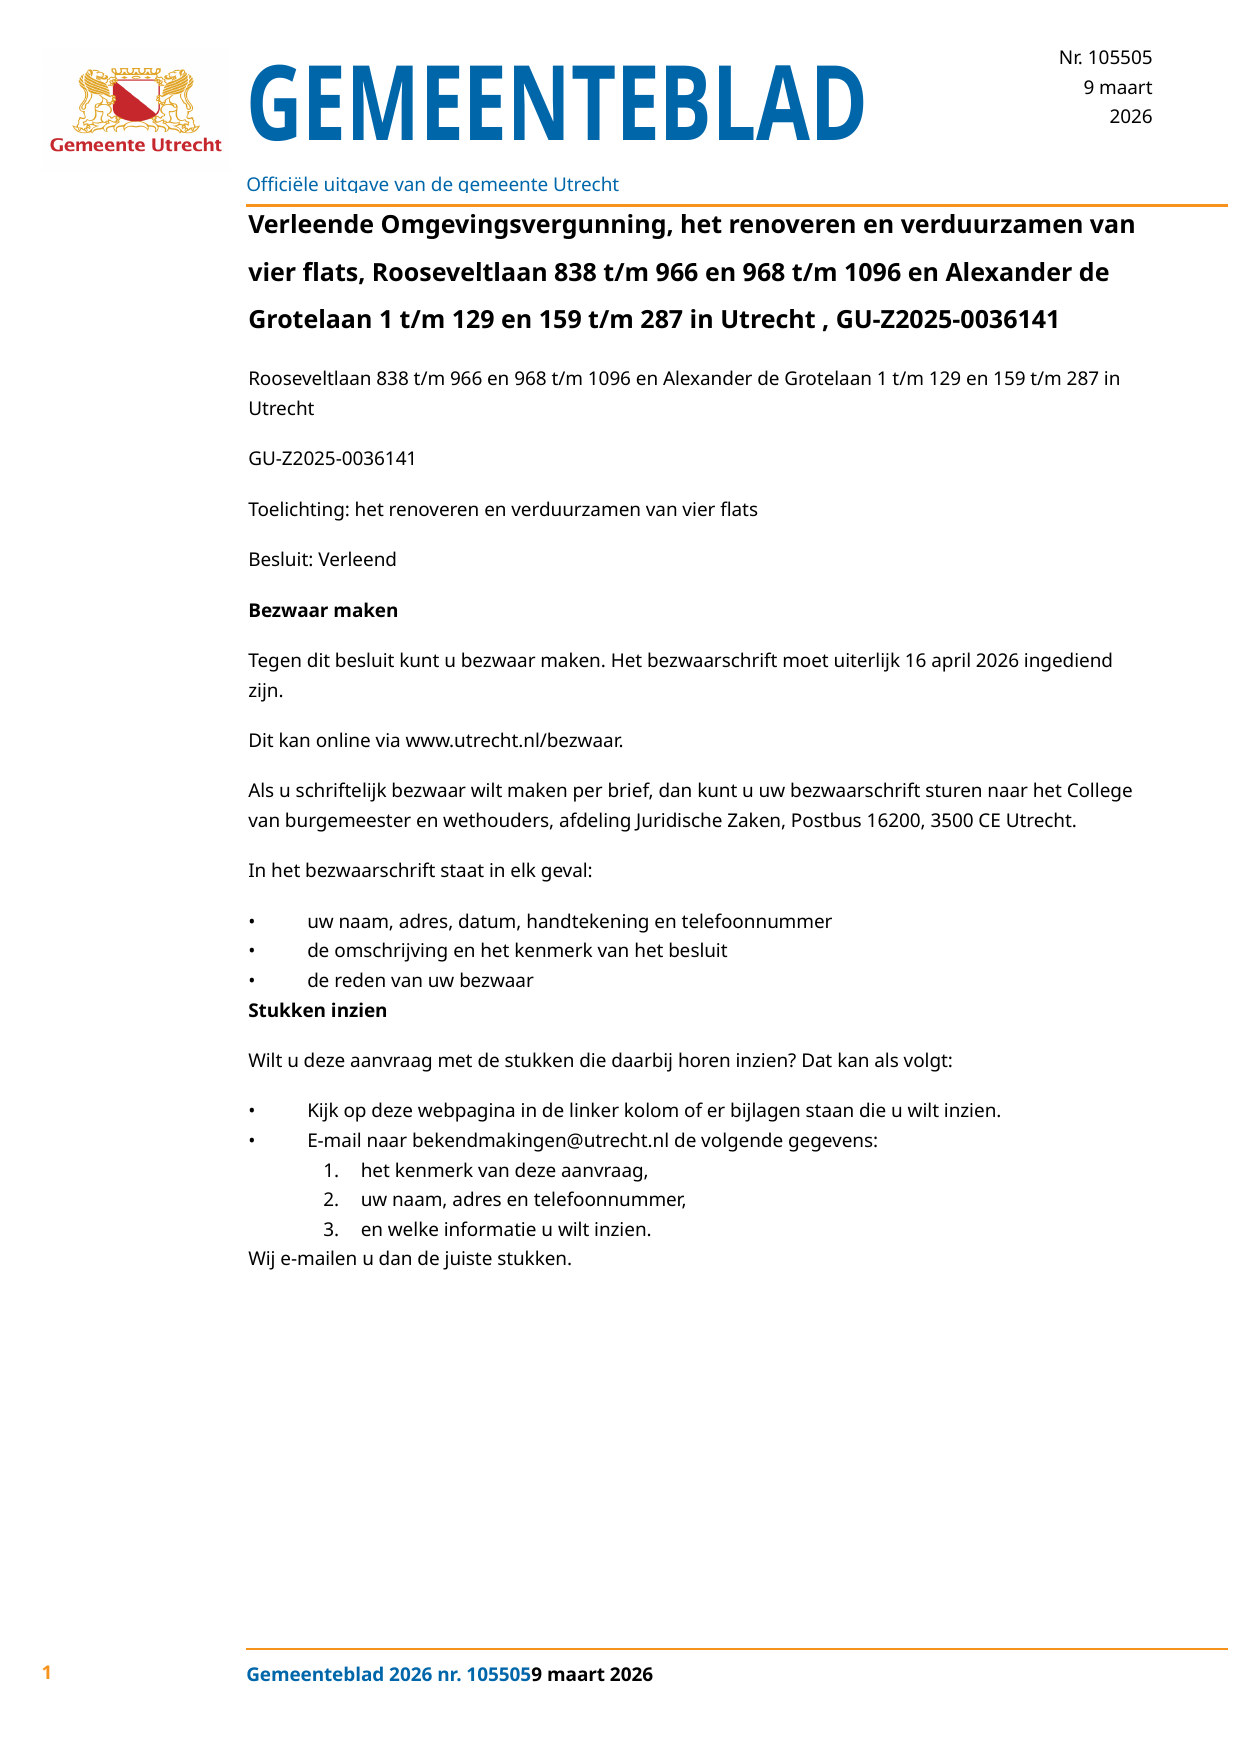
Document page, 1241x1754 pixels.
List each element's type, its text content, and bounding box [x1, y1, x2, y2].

list de reden van uw bezwaar [248, 967, 1152, 993]
picture [41, 47, 231, 172]
list uw naam, adres, datum, handtekening en telefoonnummer [248, 908, 1152, 934]
text Bezwaar maken [248, 597, 1152, 622]
text Tegen dit besluit kunt u bezwaar maken. Het bezwaarschrift moet uiterlijk 16 april 2026 ingediend zijn. [248, 647, 1152, 702]
list het kenmerk van deze aanvraag, [323, 1157, 1152, 1182]
text Stukken inzien [248, 997, 1152, 1022]
text Besluit: Verleend [248, 546, 1152, 572]
list de omschrijving en het kenmerk van het besluit [248, 938, 1152, 963]
text Rooseveltlaan 838 t/m 966 en 968 t/m 1096 en Alexander de Grotelaan 1 t/m 129 en 159 t/m 287 in Utrecht [248, 366, 1152, 421]
list E-mail naar bekendmakingen@utrecht.nl de volgende gegevens: [248, 1127, 1152, 1153]
text Dit kan online via www.utrecht.nl/bezwaar. [248, 727, 1152, 753]
text In het bezwaarschrift staat in elk geval: [248, 858, 1152, 883]
list en welke informatie u wilt inzien. [323, 1216, 1152, 1242]
list Kijk op deze webpagina in de linker kolom of er bijlagen staan die u wilt inzien. [248, 1098, 1152, 1123]
text Wij e-mailen u dan de juiste stukken. [248, 1246, 1152, 1271]
text Wilt u deze aanvraag met de stukken die daarbij horen inzien? Dat kan als volgt: [248, 1047, 1152, 1073]
text GU-Z2025-0036141 [248, 446, 1152, 471]
text Toelichting: het renoveren en verduurzamen van vier flats [248, 496, 1152, 522]
list uw naam, adres en telefoonnummer, [323, 1186, 1152, 1212]
text Als u schriftelijk bezwaar wilt maken per brief, dan kunt u uw bezwaarschrift sturen naar het College van burgemeester en wethouders, afdeling Juridische Zaken, Postbus 16200, 3500 CE Utrecht. [248, 778, 1152, 833]
text Verleende Omgevingsvergunning, het renoveren en verduurzamen van vier flats, Rooseveltlaan 838 t/m 966 en 968 t/m 1096 en Alexander de Grotelaan 1 t/m 129 en 159 t/m 287 in Utrecht , GU-Z2025-0036141 [248, 207, 1152, 336]
